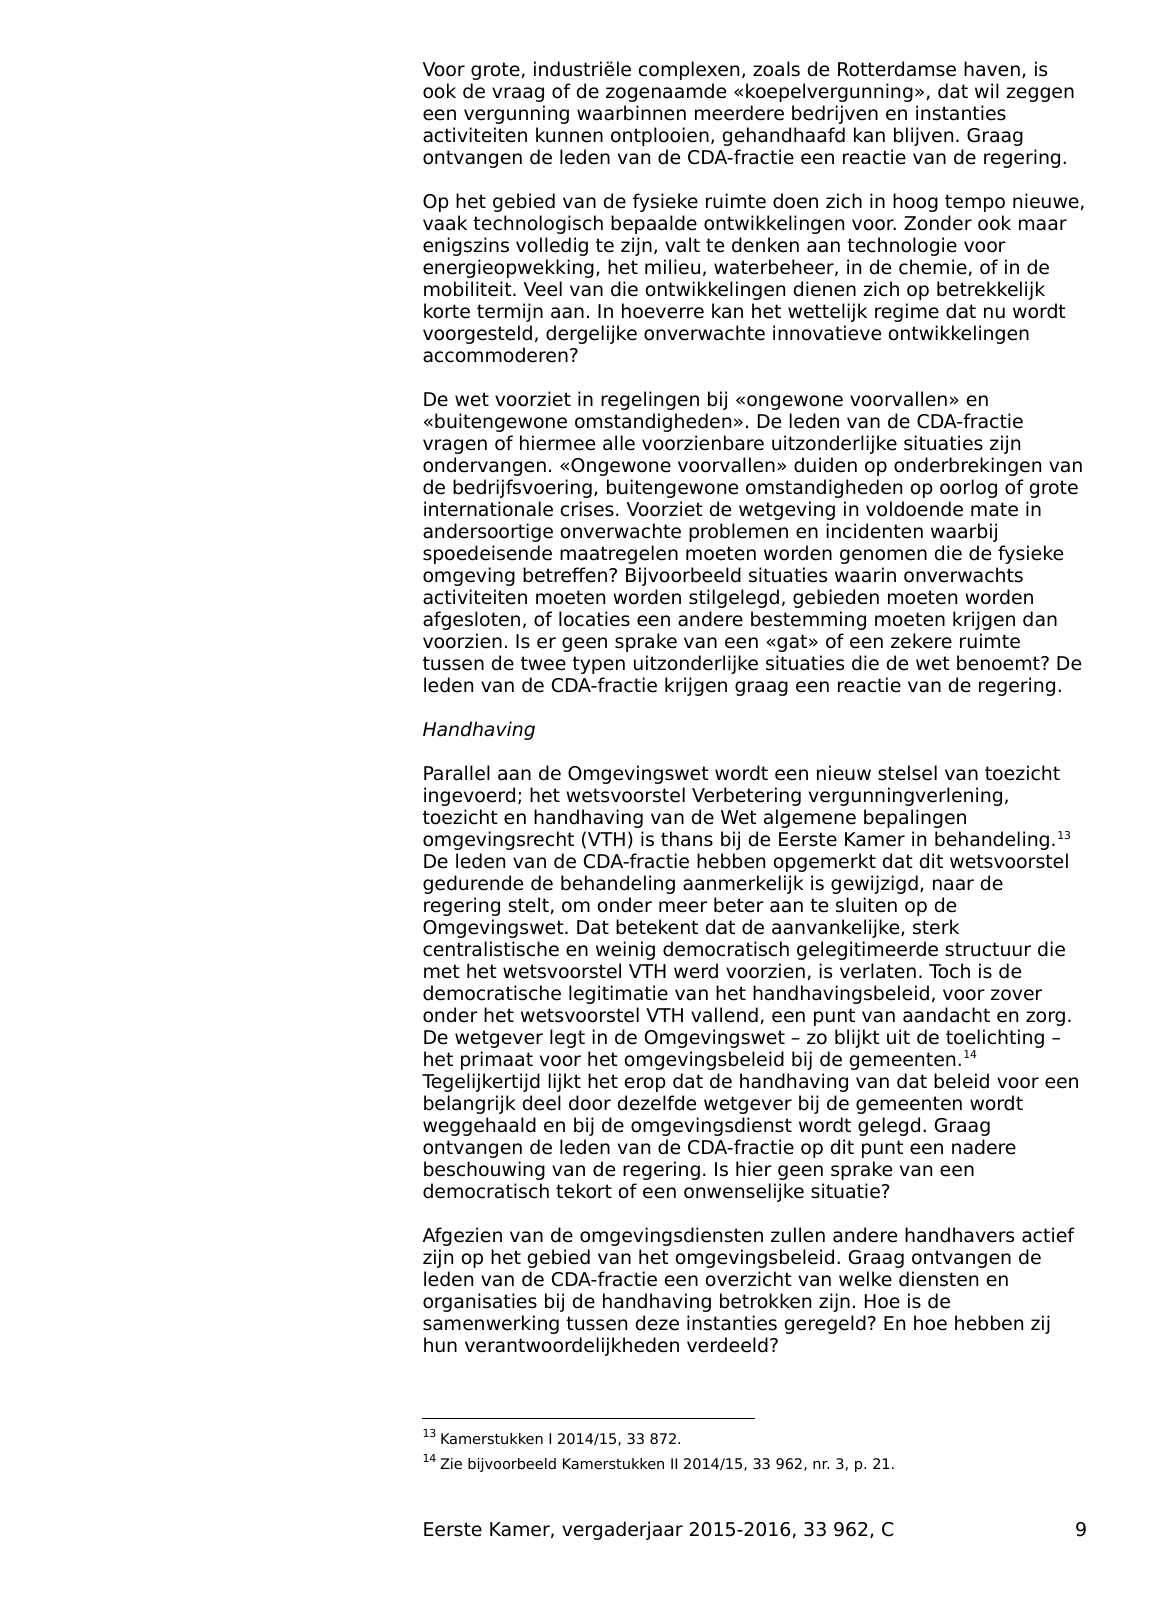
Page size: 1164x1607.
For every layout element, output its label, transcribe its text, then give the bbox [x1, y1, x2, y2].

text Op het gebied van de fysieke ruimte doen zich in hoog tempo nieuwe, vaak technologisch bepaalde ontwikkelingen voor. Zonder ook maar enigszins volledig te zijn, valt te denken aan technologie voor energieopwekking, het milieu, waterbeheer, in de chemie, of in de mobiliteit. Veel van die ontwikkelingen dienen zich op betrekkelijk korte termijn aan. In hoeverre kan het wettelijk regime dat nu wordt voorgesteld, dergelijke onverwachte innovatieve ontwikkelingen accommoderen? [422, 191, 1087, 367]
text Zie bijvoorbeeld Kamerstukken II 2014/15, 33 962, nr. 3, p. 21. [422, 1452, 1087, 1474]
subtitle Handhaving [422, 719, 1087, 741]
text Voor grote, industriële complexen, zoals de Rotterdamse haven, is ook de vraag of de zogenaamde «koepelvergunning», dat wil zeggen een vergunning waarbinnen meerdere bedrijven en instanties activiteiten kunnen ontplooien, gehandhaafd kan blijven. Graag ontvangen de leden van de CDA-fractie een reactie van de regering. [422, 59, 1087, 169]
text Parallel aan de Omgevingswet wordt een nieuw stelsel van toezicht ingevoerd; het wetsvoorstel Verbetering vergunningverlening, toezicht en handhaving van de Wet algemene bepalingen omgevingsrecht (VTH) is thans bij de Eerste Kamer in behandeling. De leden van de CDA-fractie hebben opgemerkt dat dit wetsvoorstel gedurende de behandeling aanmerkelijk is gewijzigd, naar de regering stelt, om onder meer beter aan te sluiten op de Omgevingswet. Dat betekent dat de aanvankelijke, sterk centralistische en weinig democratisch gelegitimeerde structuur die met het wetsvoorstel VTH werd voorzien, is verlaten. Toch is de democratische legitimatie van het handhavingsbeleid, voor zover onder het wetsvoorstel VTH vallend, een punt van aandacht en zorg. De wetgever legt in de Omgevingswet – zo blijkt uit de toelichting – het primaat voor het omgevingsbeleid bij de gemeenten. Tegelijkertijd lijkt het erop dat de handhaving van dat beleid voor een belangrijk deel door dezelfde wetgever bij de gemeenten wordt weggehaald en bij de omgevingsdienst wordt gelegd. Graag ontvangen de leden van de CDA-fractie op dit punt een nadere beschouwing van de regering. Is hier geen sprake van een democratisch tekort of een onwenselijke situatie? [422, 763, 1087, 1203]
text De wet voorziet in regelingen bij «ongewone voorvallen» en «buitengewone omstandigheden». De leden van de CDA-fractie vragen of hiermee alle voorzienbare uitzonderlijke situaties zijn ondervangen. «Ongewone voorvallen» duiden op onderbrekingen van de bedrijfsvoering, buitengewone omstandigheden op oorlog of grote internationale crises. Voorziet de wetgeving in voldoende mate in andersoortige onverwachte problemen en incidenten waarbij spoedeisende maatregelen moeten worden genomen die de fysieke omgeving betreffen? Bijvoorbeeld situaties waarin onverwachts activiteiten moeten worden stilgelegd, gebieden moeten worden afgesloten, of locaties een andere bestemming moeten krijgen dan voorzien. Is er geen sprake van een «gat» of een zekere ruimte tussen de twee typen uitzonderlijke situaties die de wet benoemt? De leden van de CDA-fractie krijgen graag een reactie van de regering. [422, 389, 1087, 697]
text Kamerstukken I 2014/15, 33 872. [422, 1427, 1087, 1449]
text Afgezien van de omgevingsdiensten zullen andere handhavers actief zijn op het gebied van het omgevingsbeleid. Graag ontvangen de leden van de CDA-fractie een overzicht van welke diensten en organisaties bij de handhaving betrokken zijn. Hoe is de samenwerking tussen deze instanties geregeld? En hoe hebben zij hun verantwoordelijkheden verdeeld? [422, 1225, 1087, 1357]
